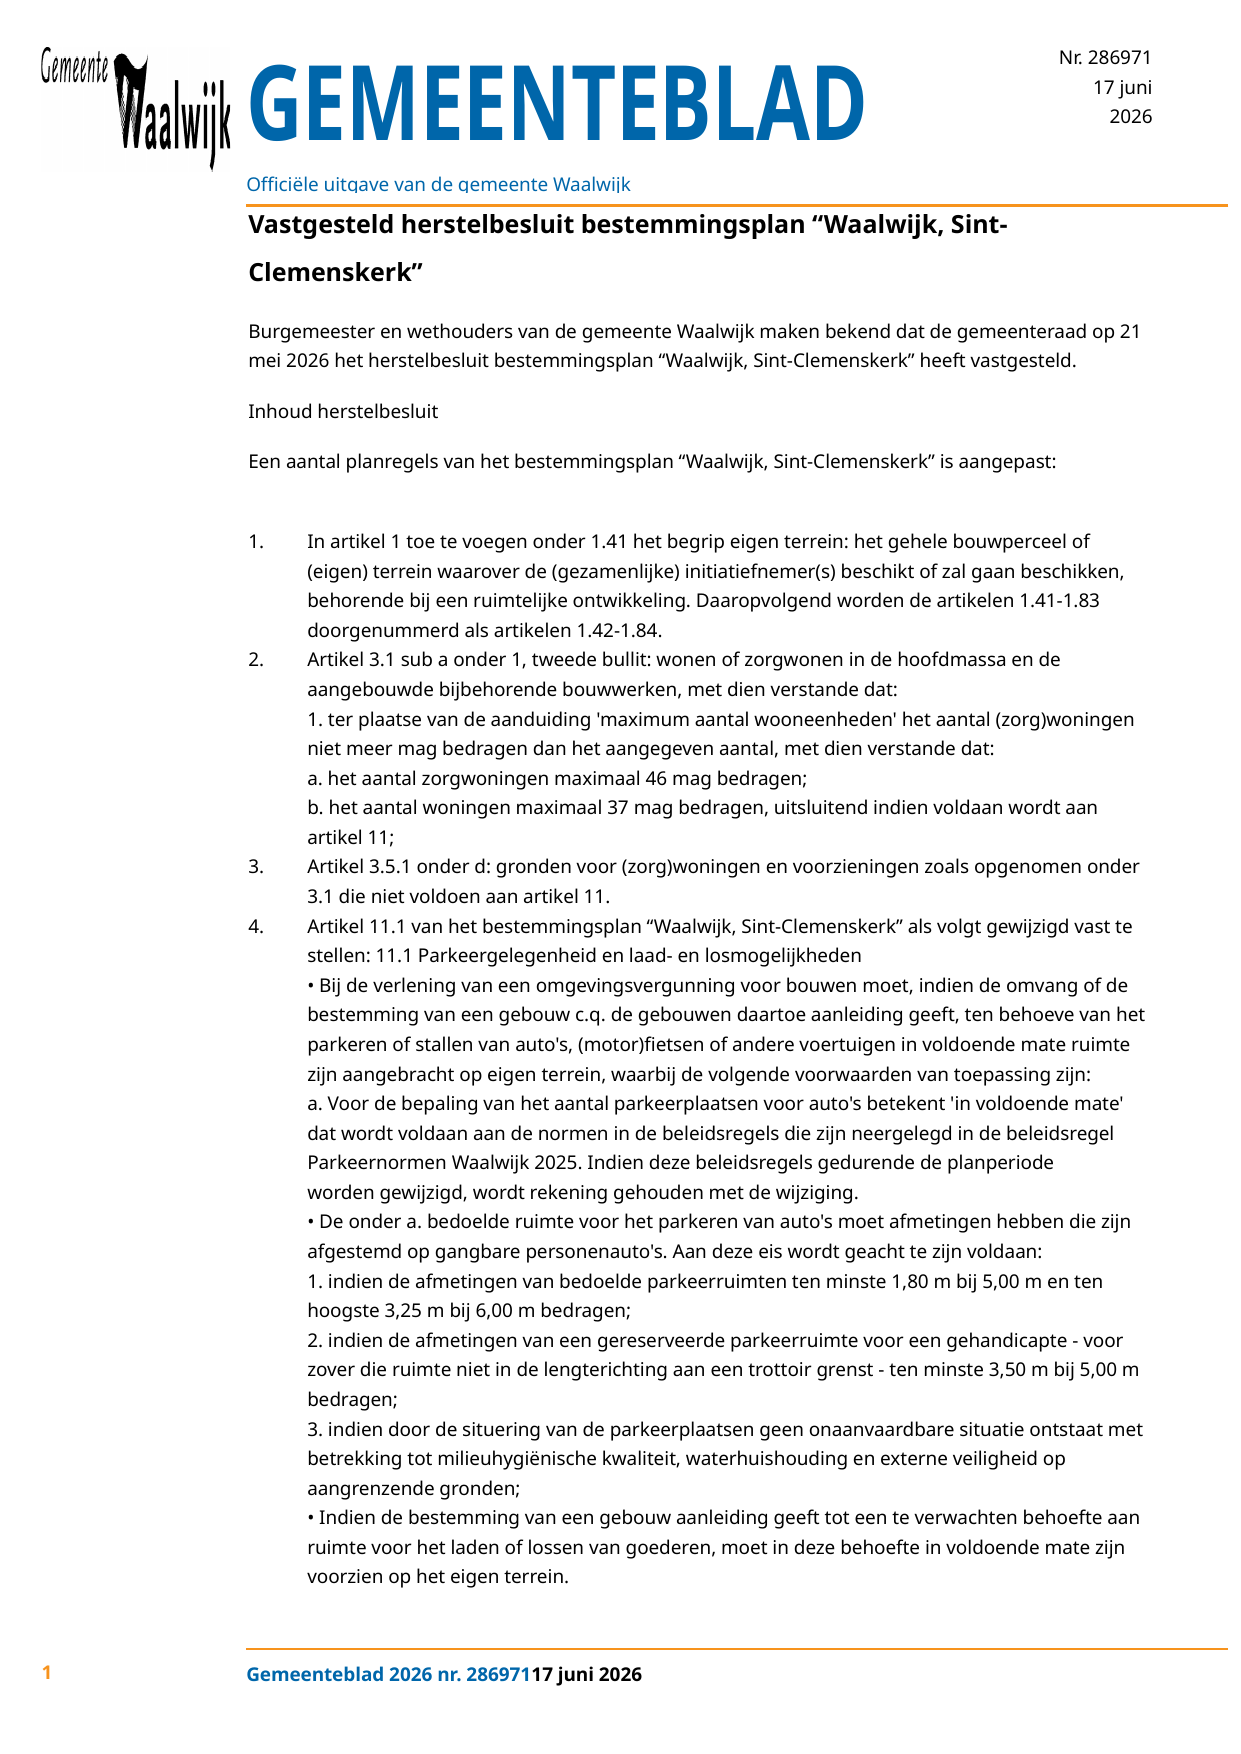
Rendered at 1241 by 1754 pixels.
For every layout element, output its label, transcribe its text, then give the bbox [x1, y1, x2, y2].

list a. Voor de bepaling van het aantal parkeerplaatsen voor auto's betekent 'in voldoende mate' dat wordt voldaan aan de normen in de beleidsregels die zijn neergelegd in de beleidsregel Parkeernormen Waalwijk 2025. Indien deze beleidsregels gedurende de planperiode [248, 1090, 1152, 1175]
list worden gewijzigd, wordt rekening gehouden met de wijziging. [248, 1179, 1152, 1205]
list • Bij de verlening van een omgevingsvergunning voor bouwen moet, indien de omvang of de bestemming van een gebouw c.q. de gebouwen daartoe aanleiding geeft, ten behoeve van het parkeren of stallen van auto's, (motor)fietsen of andere voertuigen in voldoende mate ruimte zijn aangebracht op eigen terrein, waarbij de volgende voorwaarden van toepassing zijn: [248, 972, 1152, 1087]
list • Indien de bestemming van een gebouw aanleiding geeft tot een te verwachten behoefte aan ruimte voor het laden of lossen van goederen, moet in deze behoefte in voldoende mate zijn voorzien op het eigen terrein. [248, 1504, 1152, 1589]
list 2. indien de afmetingen van een gereserveerde parkeerruimte voor een gehandicapte - voor zover die ruimte niet in de lengterichting aan een trottoir grenst - ten minste 3,50 m bij 5,00 m bedragen; [248, 1327, 1152, 1412]
list Artikel 11.1 van het bestemmingsplan “Waalwijk, Sint-Clemenskerk” als volgt gewijzigd vast te stellen: 11.1 Parkeergelegenheid en laad- en losmogelijkheden [248, 913, 1152, 968]
list 1. indien de afmetingen van bedoelde parkeerruimten ten minste 1,80 m bij 5,00 m en ten hoogste 3,25 m bij 6,00 m bedragen; [248, 1268, 1152, 1323]
list Artikel 3.5.1 onder d: gronden voor (zorg)woningen en voorzieningen zoals opgenomen onder 3.1 die niet voldoen aan artikel 11. [248, 854, 1152, 909]
list • De onder a. bedoelde ruimte voor het parkeren van auto's moet afmetingen hebben die zijn afgestemd op gangbare personenauto's. Aan deze eis wordt geacht te zijn voldaan: [248, 1209, 1152, 1264]
list a. het aantal zorgwoningen maximaal 46 mag bedragen; [248, 765, 1152, 791]
picture [41, 47, 231, 172]
list 1. ter plaatse van de aanduiding 'maximum aantal wooneenheden' het aantal (zorg)woningen niet meer mag bedragen dan het aangegeven aantal, met dien verstande dat: [248, 706, 1152, 761]
text Een aantal planregels van het bestemmingsplan “Waalwijk, Sint-Clemenskerk” is aangepast: [248, 448, 1152, 474]
list Artikel 3.1 sub a onder 1, tweede bullit: wonen of zorgwonen in de hoofdmassa en de aangebouwde bijbehorende bouwwerken, met dien verstande dat: [248, 647, 1152, 702]
text Burgemeester en wethouders van de gemeente Waalwijk maken bekend dat de gemeenteraad op 21 mei 2026 het herstelbesluit bestemmingsplan “Waalwijk, Sint-Clemenskerk” heeft vastgesteld. [248, 318, 1152, 373]
text Inhoud herstelbesluit [248, 398, 1152, 424]
text Vastgesteld herstelbesluit bestemmingsplan “Waalwijk, Sint-Clemenskerk” [248, 207, 1152, 288]
list 3. indien door de situering van de parkeerplaatsen geen onaanvaardbare situatie ontstaat met betrekking tot milieuhygiënische kwaliteit, waterhuishouding en externe veiligheid op aangrenzende gronden; [248, 1416, 1152, 1501]
list In artikel 1 toe te voegen onder 1.41 het begrip eigen terrein: het gehele bouwperceel of (eigen) terrein waarover de (gezamenlijke) initiatiefnemer(s) beschikt of zal gaan beschikken, behorende bij een ruimtelijke ontwikkeling. Daaropvolgend worden de artikelen 1.41-1.83 doorgenummerd als artikelen 1.42-1.84. [248, 528, 1152, 643]
list b. het aantal woningen maximaal 37 mag bedragen, uitsluitend indien voldaan wordt aan artikel 11; [248, 794, 1152, 850]
